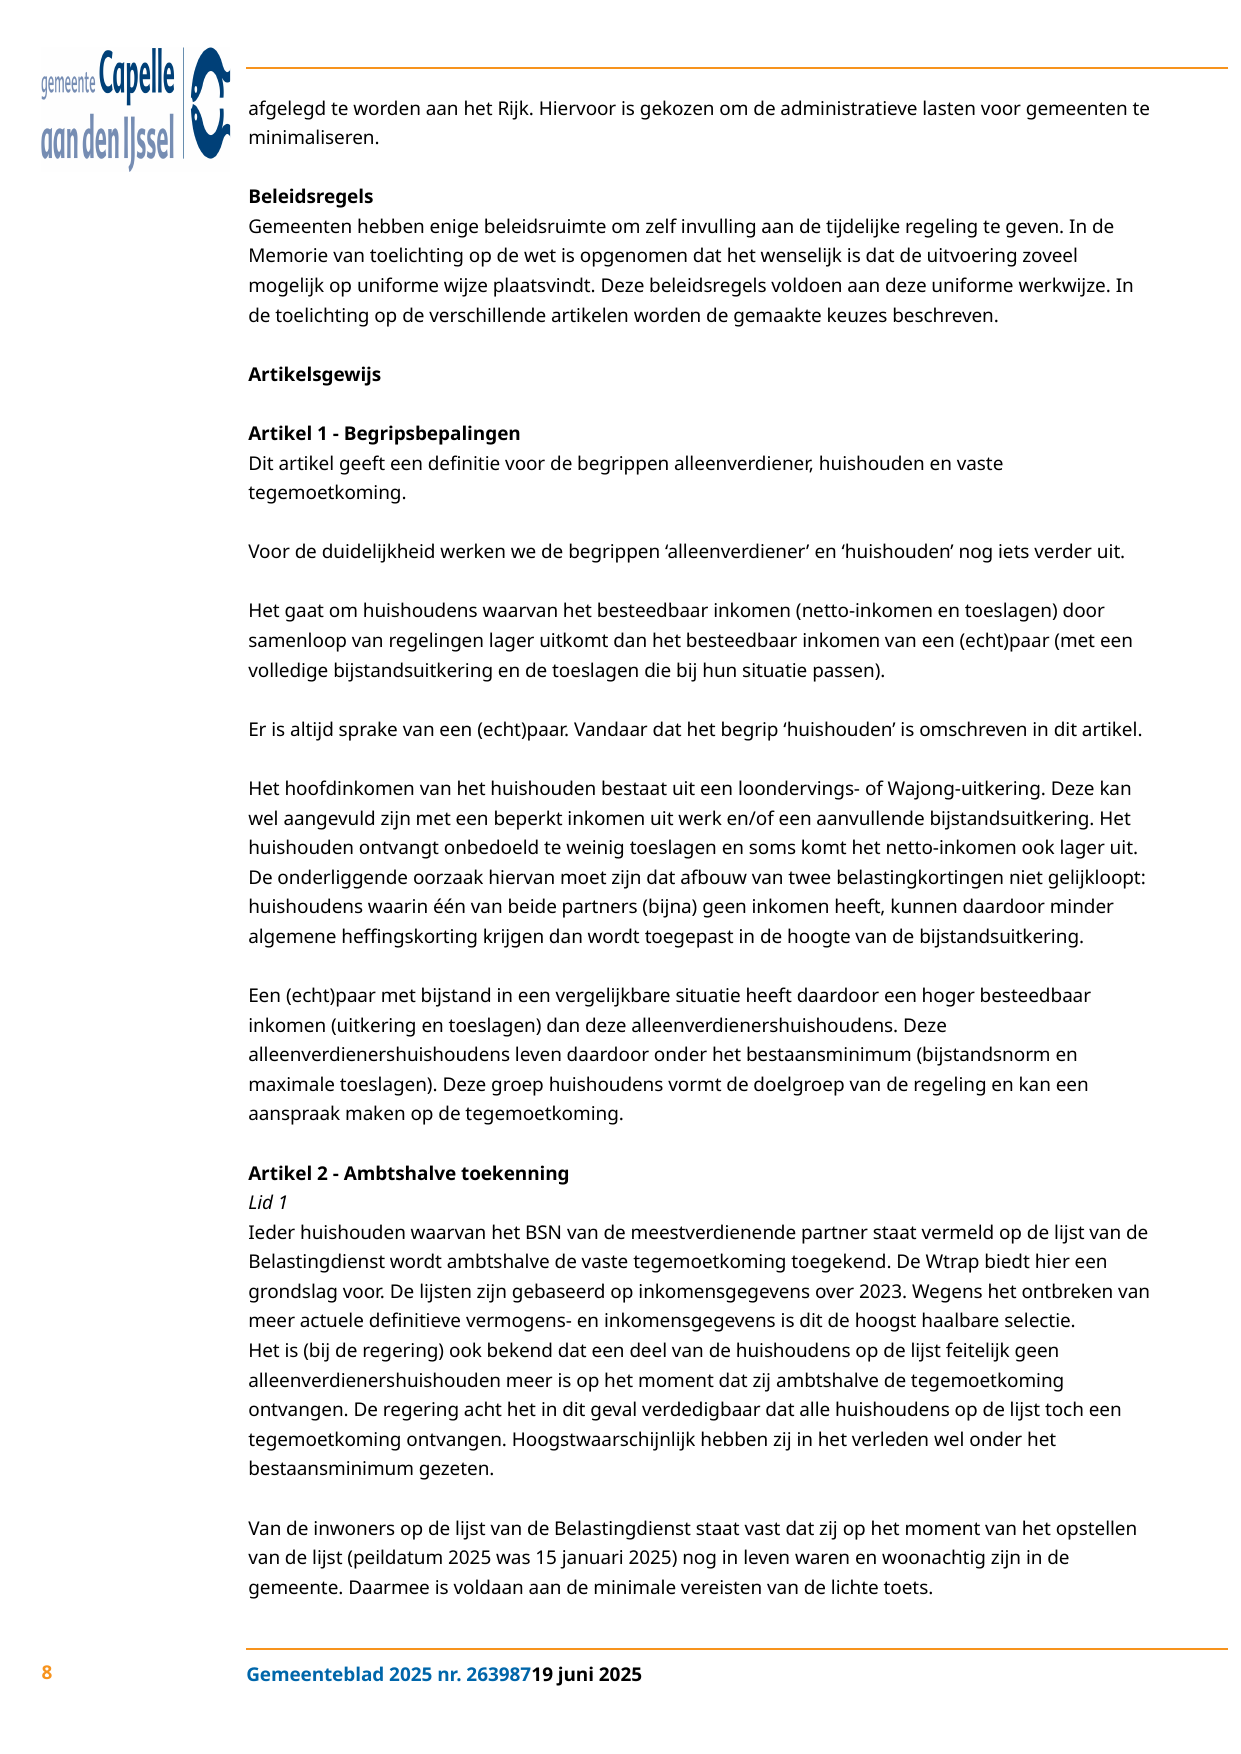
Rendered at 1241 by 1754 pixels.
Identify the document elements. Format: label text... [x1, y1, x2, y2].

picture [41, 47, 231, 172]
text Ieder huishouden waarvan het BSN van de meestverdienende partner staat vermeld op de lijst van de Belastingdienst wordt ambtshalve de vaste tegemoetkoming toegekend. De Wtrap biedt hier een grondslag voor. De lijsten zijn gebaseerd op inkomensgegevens over 2023. Wegens het ontbreken van meer actuele definitieve vermogens- en inkomensgegevens is dit de hoogst haalbare selectie. [248, 1219, 1152, 1333]
text Gemeenten hebben enige beleidsruimte om zelf invulling aan de tijdelijke regeling te geven. In de Memorie van toelichting op de wet is opgenomen dat het wenselijk is dat de uitvoering zoveel mogelijk op uniforme wijze plaatsvindt. Deze beleidsregels voldoen aan deze uniforme werkwijze. In de toelichting op de verschillende artikelen worden de gemaakte keuzes beschreven. [248, 213, 1152, 328]
text Er is altijd sprake van een (echt)paar. Vandaar dat het begrip ‘huishouden’ is omschreven in dit artikel. [248, 716, 1152, 742]
text Artikelsgewijs [248, 361, 1152, 387]
text Lid 1 [248, 1189, 1152, 1215]
text Artikel 1 - Begripsbepalingen [248, 420, 1152, 446]
text Beleidsregels [248, 183, 1152, 209]
text Van de inwoners op de lijst van de Belastingdienst staat vast dat zij op het moment van het opstellen van de lijst (peildatum 2025 was 15 januari 2025) nog in leven waren en woonachtig zijn in de gemeente. Daarmee is voldaan aan de minimale vereisten van de lichte toets. [248, 1515, 1152, 1600]
text Artikel 2 - Ambtshalve toekenning [248, 1160, 1152, 1186]
text Dit artikel geeft een definitie voor de begrippen alleenverdiener, huishouden en vaste tegemoetkoming. [248, 450, 1152, 505]
text Het is (bij de regering) ook bekend dat een deel van de huishoudens op de lijst feitelijk geen alleenverdienershuishouden meer is op het moment dat zij ambtshalve de tegemoetkoming ontvangen. De regering acht het in dit geval verdedigbaar dat alle huishoudens op de lijst toch een tegemoetkoming ontvangen. Hoogstwaarschijnlijk hebben zij in het verleden wel onder het bestaansminimum gezeten. [248, 1337, 1152, 1481]
text Een (echt)paar met bijstand in een vergelijkbare situatie heeft daardoor een hoger besteedbaar inkomen (uitkering en toeslagen) dan deze alleenverdienershuishoudens. Deze alleenverdienershuishoudens leven daardoor onder het bestaansminimum (bijstandsnorm en maximale toeslagen). Deze groep huishoudens vormt de doelgroep van de regeling en kan een aanspraak maken op de tegemoetkoming. [248, 982, 1152, 1126]
text Voor de duidelijkheid werken we de begrippen ‘alleenverdiener’ en ‘huishouden’ nog iets verder uit. [248, 538, 1152, 564]
text Het hoofdinkomen van het huishouden bestaat uit een loondervings- of Wajong-uitkering. Deze kan wel aangevuld zijn met een beperkt inkomen uit werk en/of een aanvullende bijstandsuitkering. Het huishouden ontvangt onbedoeld te weinig toeslagen en soms komt het netto-inkomen ook lager uit. De onderliggende oorzaak hiervan moet zijn dat afbouw van twee belastingkortingen niet gelijkloopt: huishoudens waarin één van beide partners (bijna) geen inkomen heeft, kunnen daardoor minder algemene heffingskorting krijgen dan wordt toegepast in de hoogte van de bijstandsuitkering. [248, 775, 1152, 949]
text afgelegd te worden aan het Rijk. Hiervoor is gekozen om de administratieve lasten voor gemeenten te minimaliseren. [248, 95, 1152, 150]
text Het gaat om huishoudens waarvan het besteedbaar inkomen (netto-inkomen en toeslagen) door samenloop van regelingen lager uitkomt dan het besteedbaar inkomen van een (echt)paar (met een volledige bijstandsuitkering en de toeslagen die bij hun situatie passen). [248, 598, 1152, 683]
